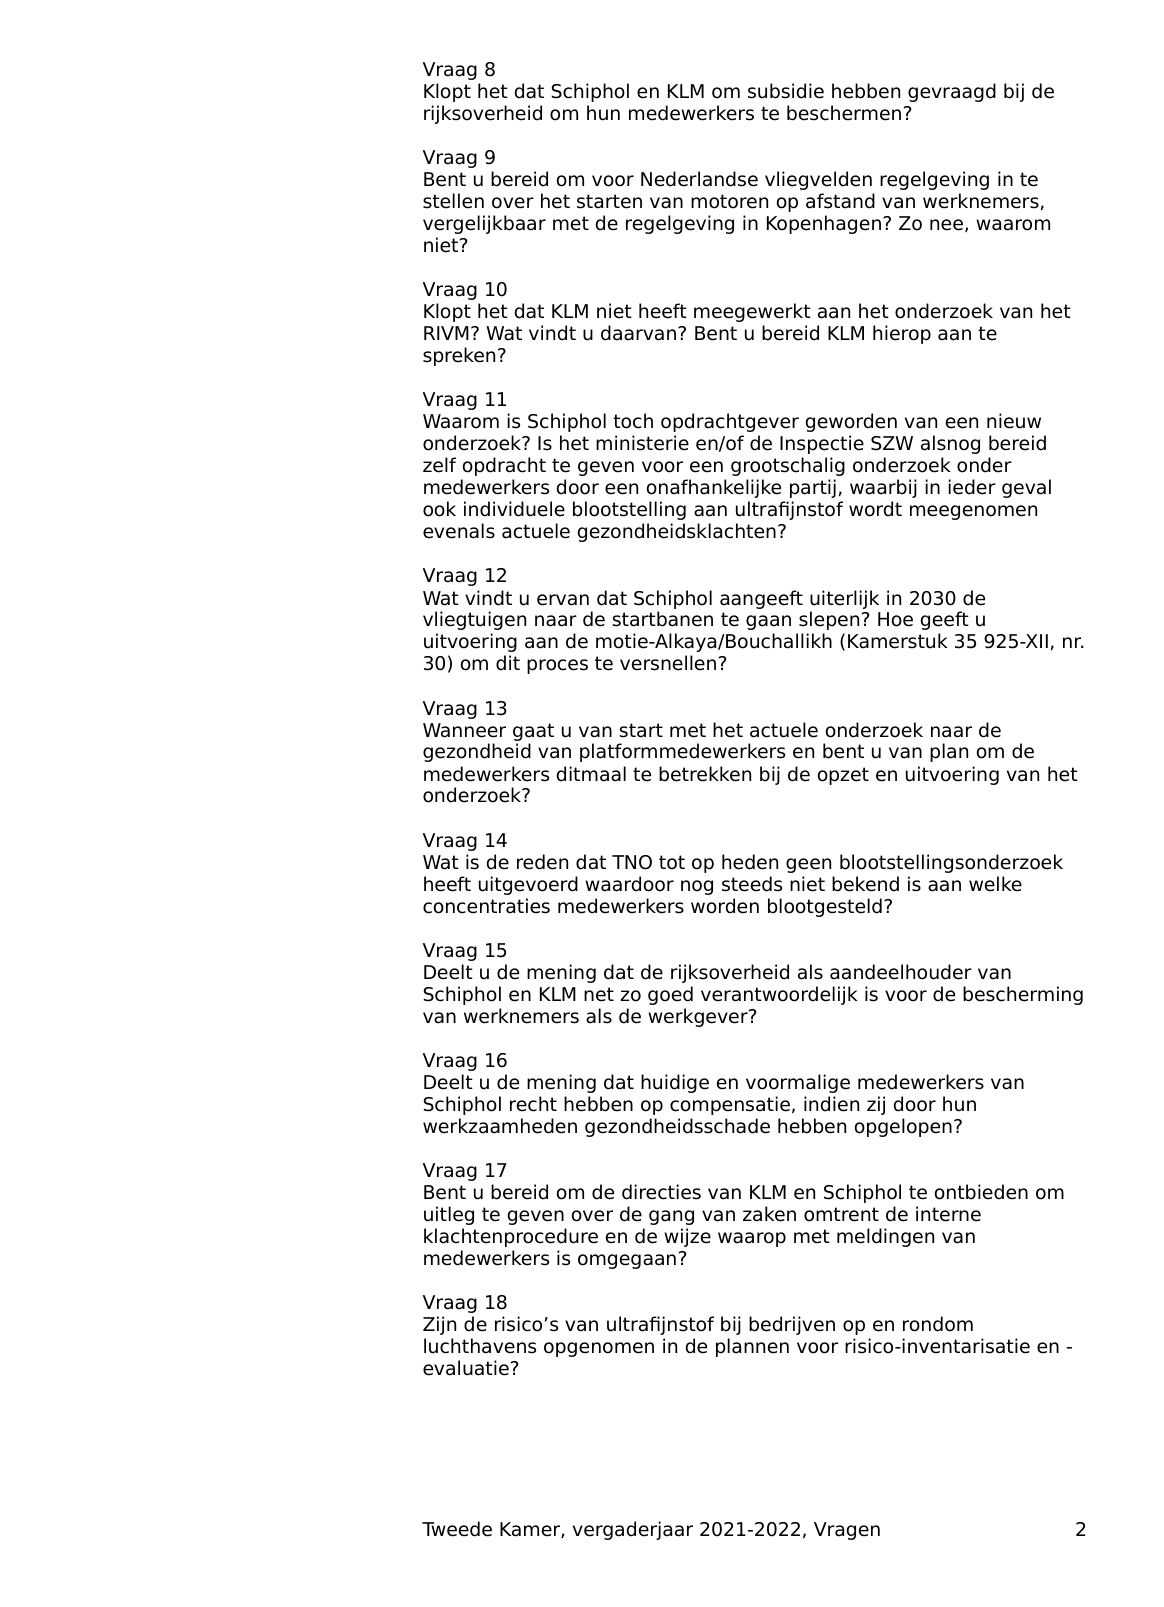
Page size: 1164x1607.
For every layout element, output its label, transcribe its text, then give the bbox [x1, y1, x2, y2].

text Deelt u de mening dat huidige en voormalige medewerkers van Schiphol recht hebben op compensatie, indien zij door hun werkzaamheden gezondheidsschade hebben opgelopen? [422, 1072, 1087, 1138]
text Vraag 14 [422, 829, 1087, 852]
text Vraag 11 [422, 389, 1087, 411]
text Zijn de risico’s van ultrafijnstof bij bedrijven op en rondom luchthavens opgenomen in de plannen voor risico-inventarisatie en -evaluatie? [422, 1314, 1087, 1380]
text Vraag 9 [422, 147, 1087, 169]
text Deelt u de mening dat de rijksoverheid als aandeelhouder van Schiphol en KLM net zo goed verantwoordelijk is voor de bescherming van werknemers als de werkgever? [422, 962, 1087, 1028]
text Vraag 8 [422, 59, 1087, 81]
text Wat is de reden dat TNO tot op heden geen blootstellingsonderzoek heeft uitgevoerd waardoor nog steeds niet bekend is aan welke concentraties medewerkers worden blootgesteld? [422, 852, 1087, 917]
text Vraag 12 [422, 565, 1087, 587]
text Klopt het dat KLM niet heeft meegewerkt aan het onderzoek van het RIVM? Wat vindt u daarvan? Bent u bereid KLM hierop aan te spreken? [422, 301, 1087, 367]
text Klopt het dat Schiphol en KLM om subsidie hebben gevraagd bij de rijksoverheid om hun medewerkers te beschermen? [422, 81, 1087, 125]
text Waarom is Schiphol toch opdrachtgever geworden van een nieuw onderzoek? Is het ministerie en/of de Inspectie SZW alsnog bereid zelf opdracht te geven voor een grootschalig onderzoek onder medewerkers door een onafhankelijke partij, waarbij in ieder geval ook individuele blootstelling aan ultrafijnstof wordt meegenomen evenals actuele gezondheidsklachten? [422, 411, 1087, 543]
text Vraag 15 [422, 940, 1087, 962]
text Vraag 16 [422, 1050, 1087, 1072]
text Wanneer gaat u van start met het actuele onderzoek naar de gezondheid van platformmedewerkers en bent u van plan om de medewerkers ditmaal te betrekken bij de opzet en uitvoering van het onderzoek? [422, 719, 1087, 807]
text Bent u bereid om voor Nederlandse vliegvelden regelgeving in te stellen over het starten van motoren op afstand van werknemers, vergelijkbaar met de regelgeving in Kopenhagen? Zo nee, waarom niet? [422, 169, 1087, 257]
text Bent u bereid om de directies van KLM en Schiphol te ontbieden om uitleg te geven over de gang van zaken omtrent de interne klachtenprocedure en de wijze waarop met meldingen van medewerkers is omgegaan? [422, 1182, 1087, 1270]
text Wat vindt u ervan dat Schiphol aangeeft uiterlijk in 2030 de vliegtuigen naar de startbanen te gaan slepen? Hoe geeft u uitvoering aan de motie-Alkaya/Bouchallikh (Kamerstuk 35 925-XII, nr. 30) om dit proces te versnellen? [422, 587, 1087, 675]
text Vraag 13 [422, 697, 1087, 719]
text Vraag 18 [422, 1292, 1087, 1314]
text Vraag 10 [422, 279, 1087, 301]
text Vraag 17 [422, 1160, 1087, 1182]
